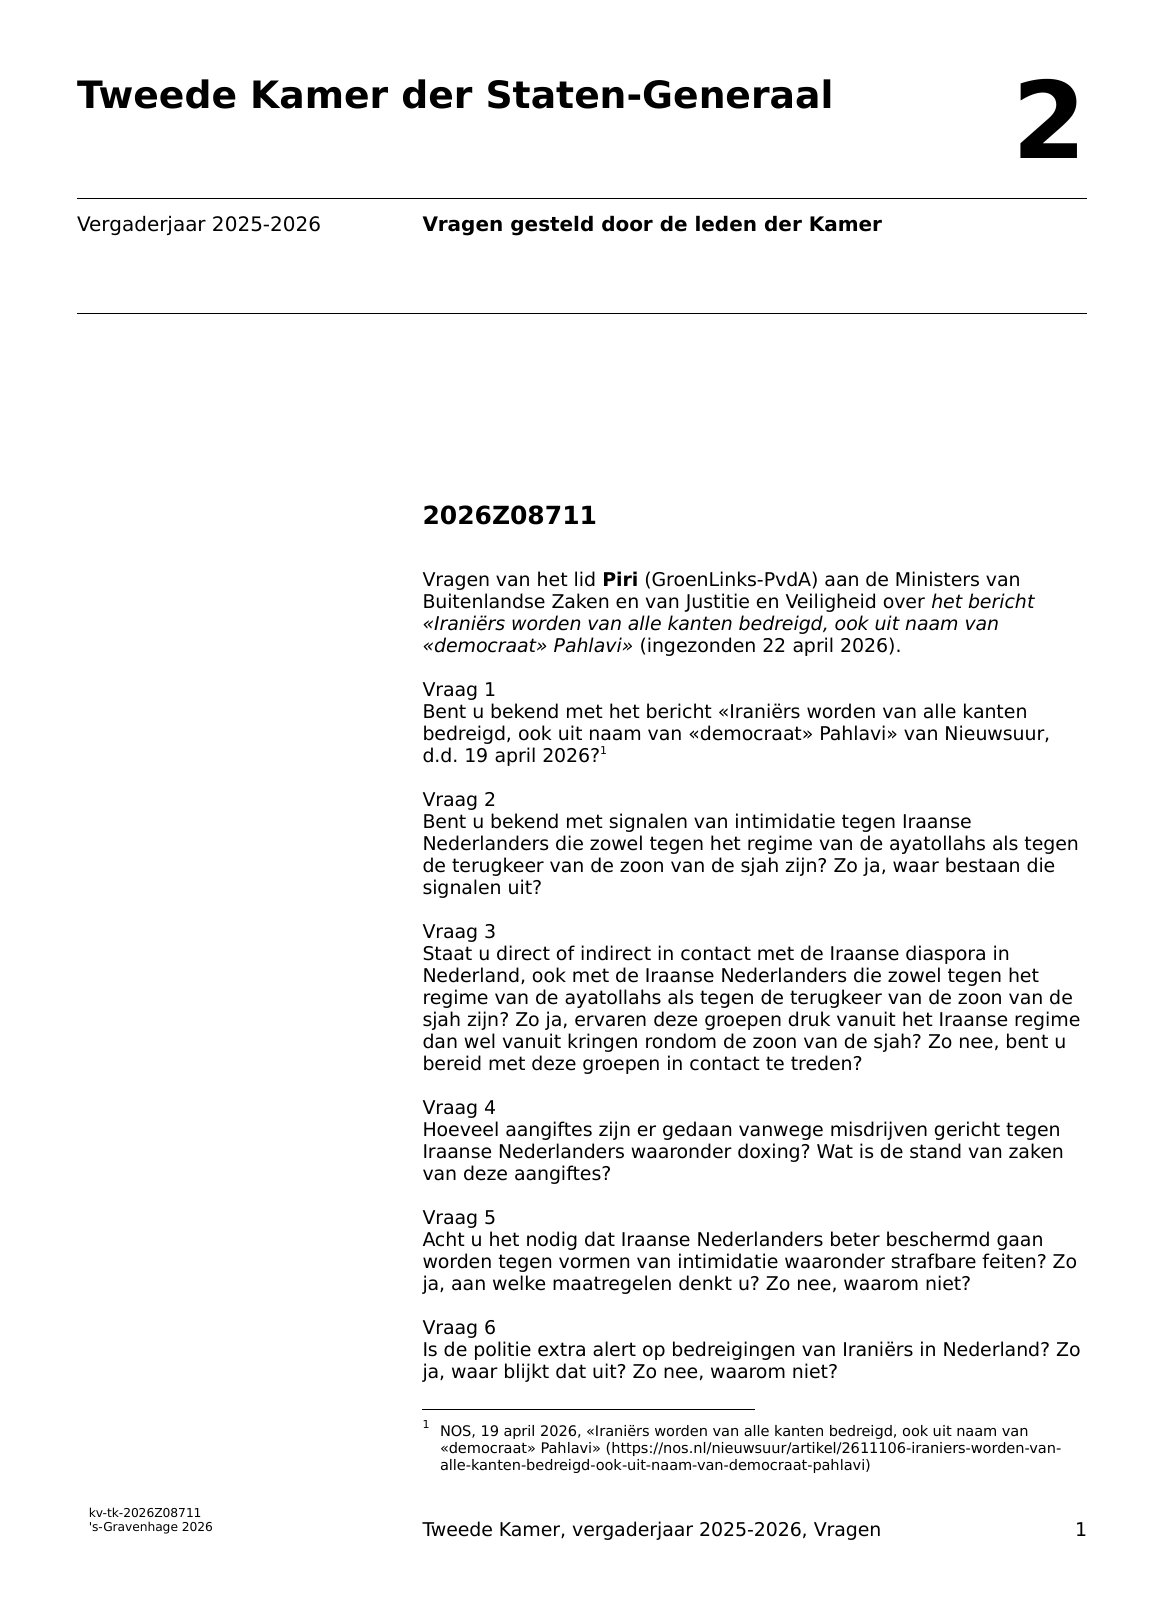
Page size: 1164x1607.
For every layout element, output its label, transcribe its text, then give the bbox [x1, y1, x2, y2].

text Acht u het nodig dat Iraanse Nederlanders beter beschermd gaan worden tegen vormen van intimidatie waaronder strafbare feiten? Zo ja, aan welke maatregelen denkt u? Zo nee, waarom niet? [422, 1229, 1087, 1295]
text Vragen van het lid Piri (GroenLinks-PvdA) aan de Ministers van Buitenlandse Zaken en van Justitie en Veiligheid over het bericht «Iraniërs worden van alle kanten bedreigd, ook uit naam van «democraat» Pahlavi» (ingezonden 22 april 2026). [422, 569, 1087, 657]
table_cell Vergaderjaar 2025-2026 [77, 199, 422, 313]
text Vraag 6 [422, 1317, 1087, 1339]
table_header 2 [886, 59, 1087, 198]
table_header Tweede Kamer der Staten-Generaal [77, 59, 886, 198]
text kv-tk-2026Z08711 [88, 1506, 323, 1520]
text Vraag 1 [422, 679, 1087, 701]
text Vraag 5 [422, 1207, 1087, 1229]
table_cell Vragen gesteld door de leden der Kamer [422, 199, 1087, 313]
text Hoeveel aangiftes zijn er gedaan vanwege misdrijven gericht tegen Iraanse Nederlanders waaronder doxing? Wat is de stand van zaken van deze aangiftes? [422, 1119, 1087, 1185]
text Vraag 2 [422, 789, 1087, 811]
text Vraag 4 [422, 1097, 1087, 1119]
text NOS, 19 april 2026, «Iraniërs worden van alle kanten bedreigd, ook uit naam van «democraat» Pahlavi» (https://nos.nl/nieuwsuur/artikel/2611106-iraniers-worden-van-alle-kanten-bedreigd-ook-uit-naam-van-democraat-pahlavi) [422, 1418, 1087, 1474]
text Vraag 3 [422, 921, 1087, 943]
text Bent u bekend met signalen van intimidatie tegen Iraanse Nederlanders die zowel tegen het regime van de ayatollahs als tegen de terugkeer van de zoon van de sjah zijn? Zo ja, waar bestaan die signalen uit? [422, 811, 1087, 899]
text 2026Z08711 [422, 501, 1087, 531]
text 's-Gravenhage 2026 [88, 1520, 323, 1534]
text Staat u direct of indirect in contact met de Iraanse diaspora in Nederland, ook met de Iraanse Nederlanders die zowel tegen het regime van de ayatollahs als tegen de terugkeer van de zoon van de sjah zijn? Zo ja, ervaren deze groepen druk vanuit het Iraanse regime dan wel vanuit kringen rondom de zoon van de sjah? Zo nee, bent u bereid met deze groepen in contact te treden? [422, 943, 1087, 1075]
text Is de politie extra alert op bedreigingen van Iraniërs in Nederland? Zo ja, waar blijkt dat uit? Zo nee, waarom niet? [422, 1339, 1087, 1383]
text Bent u bekend met het bericht «Iraniërs worden van alle kanten bedreigd, ook uit naam van «democraat» Pahlavi» van Nieuwsuur, d.d. 19 april 2026? [422, 701, 1087, 767]
